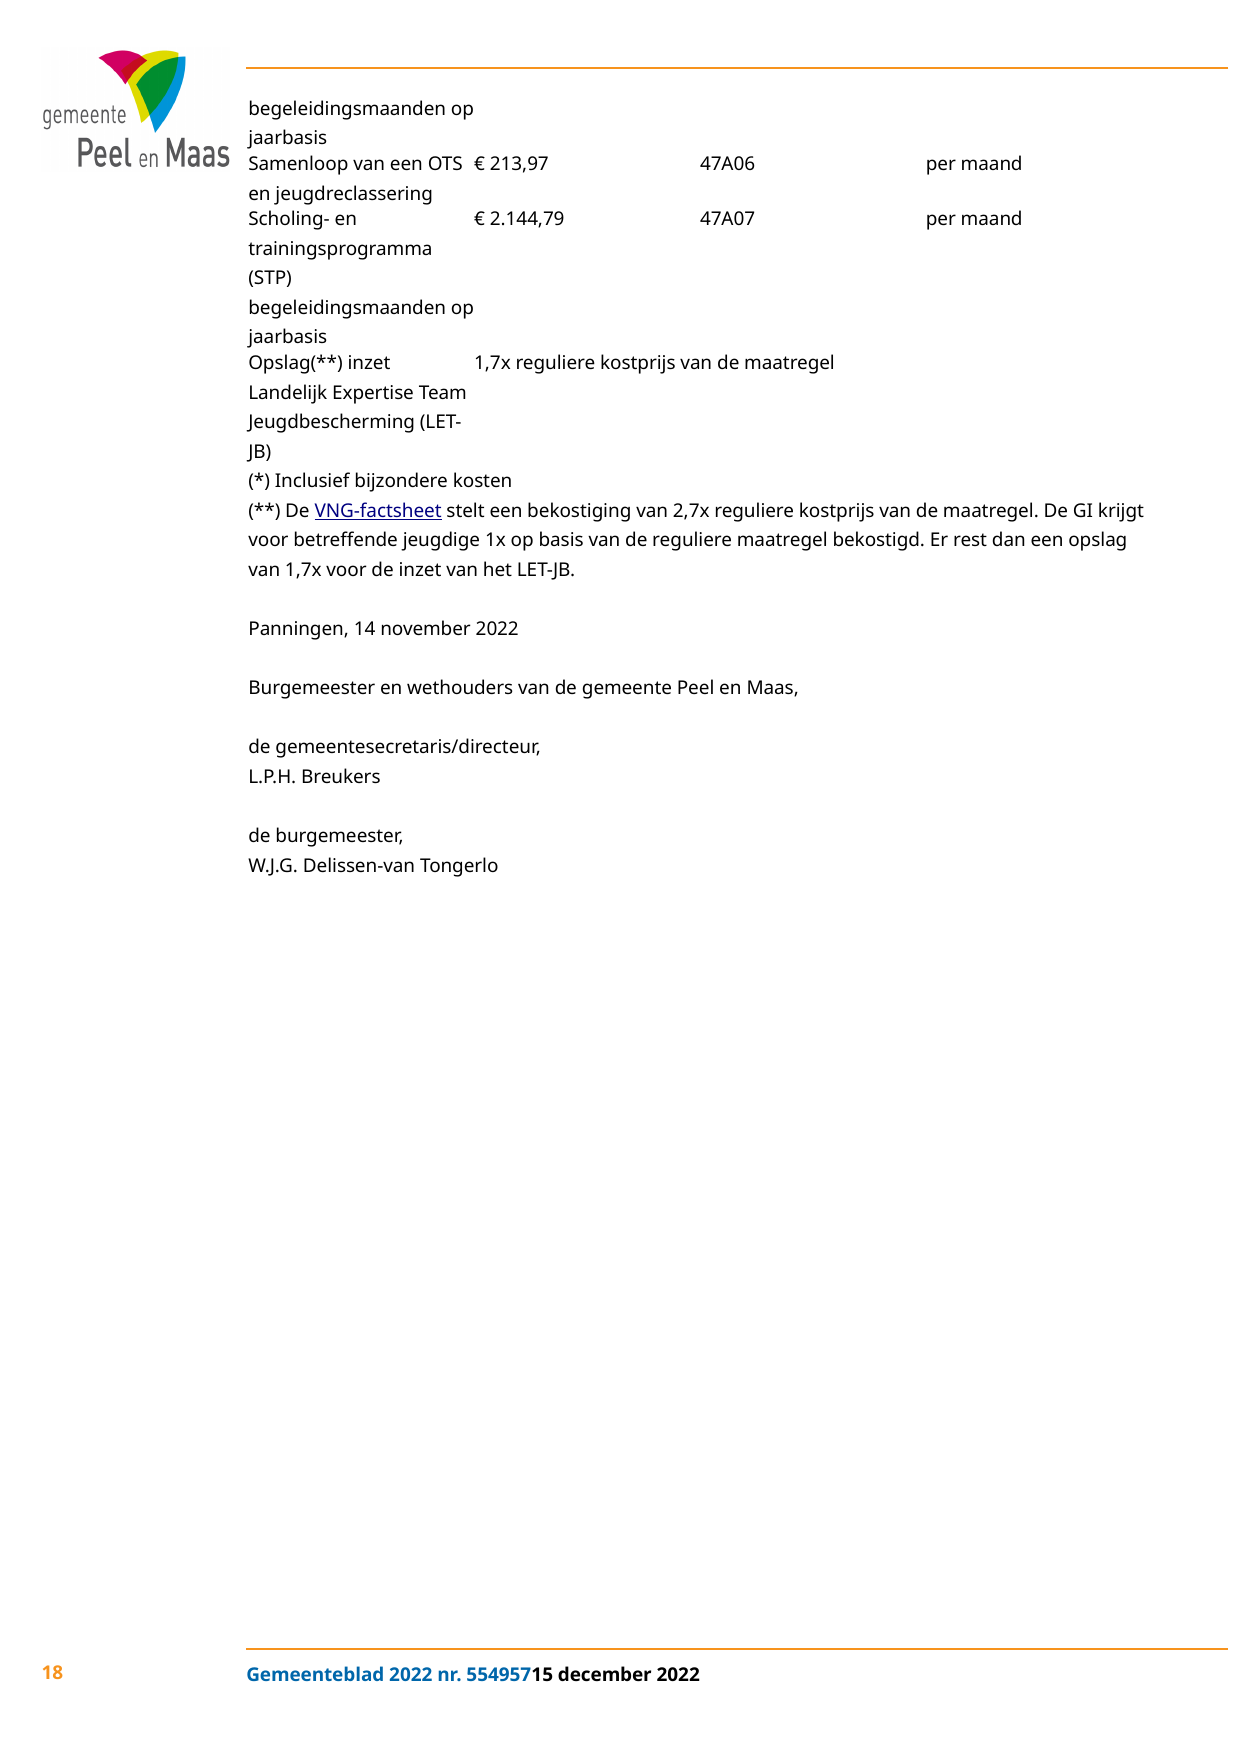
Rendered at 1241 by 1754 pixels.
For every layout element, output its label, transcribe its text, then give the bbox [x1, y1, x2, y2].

table_cell 47A07 [700, 205, 926, 349]
table_cell [700, 95, 926, 150]
table_cell Opslag(**) inzet Landelijk Expertise Team Jeugdbescherming (LET-JB) [248, 350, 474, 464]
text Panningen, 14 november 2022 [248, 615, 1152, 641]
text de gemeentesecretaris/directeur, [248, 733, 1152, 759]
table_cell € 2.144,79 [474, 205, 700, 349]
table_cell [474, 95, 700, 150]
text Burgemeester en wethouders van de gemeente Peel en Maas, [248, 674, 1152, 700]
table_cell per maand [926, 150, 1152, 205]
table_cell 47A06 [700, 150, 926, 205]
table_cell per maand [926, 205, 1152, 349]
text W.J.G. Delissen-van Tongerlo [248, 852, 1152, 877]
table_cell 1,7x reguliere kostprijs van de maatregel [474, 350, 1152, 464]
text (**) De VNG-factsheet stelt een bekostiging van 2,7x reguliere kostprijs van de maatregel. De GI krijgt voor betreffende jeugdige 1x op basis van de reguliere maatregel bekostigd. Er rest dan een opslag van 1,7x voor de inzet van het LET-JB. [248, 497, 1152, 582]
picture [41, 47, 231, 172]
table_cell Scholing- en trainingsprogramma (STP) begeleidingsmaanden op jaarbasis [248, 205, 474, 349]
table_cell Samenloop van een OTS en jeugdreclassering [248, 150, 474, 205]
table_cell € 213,97 [474, 150, 700, 205]
table_cell [926, 95, 1152, 150]
table_cell begeleidingsmaanden op jaarbasis [248, 95, 474, 150]
text (*) Inclusief bijzondere kosten [248, 467, 1152, 493]
text L.P.H. Breukers [248, 763, 1152, 789]
text de burgemeester, [248, 822, 1152, 848]
